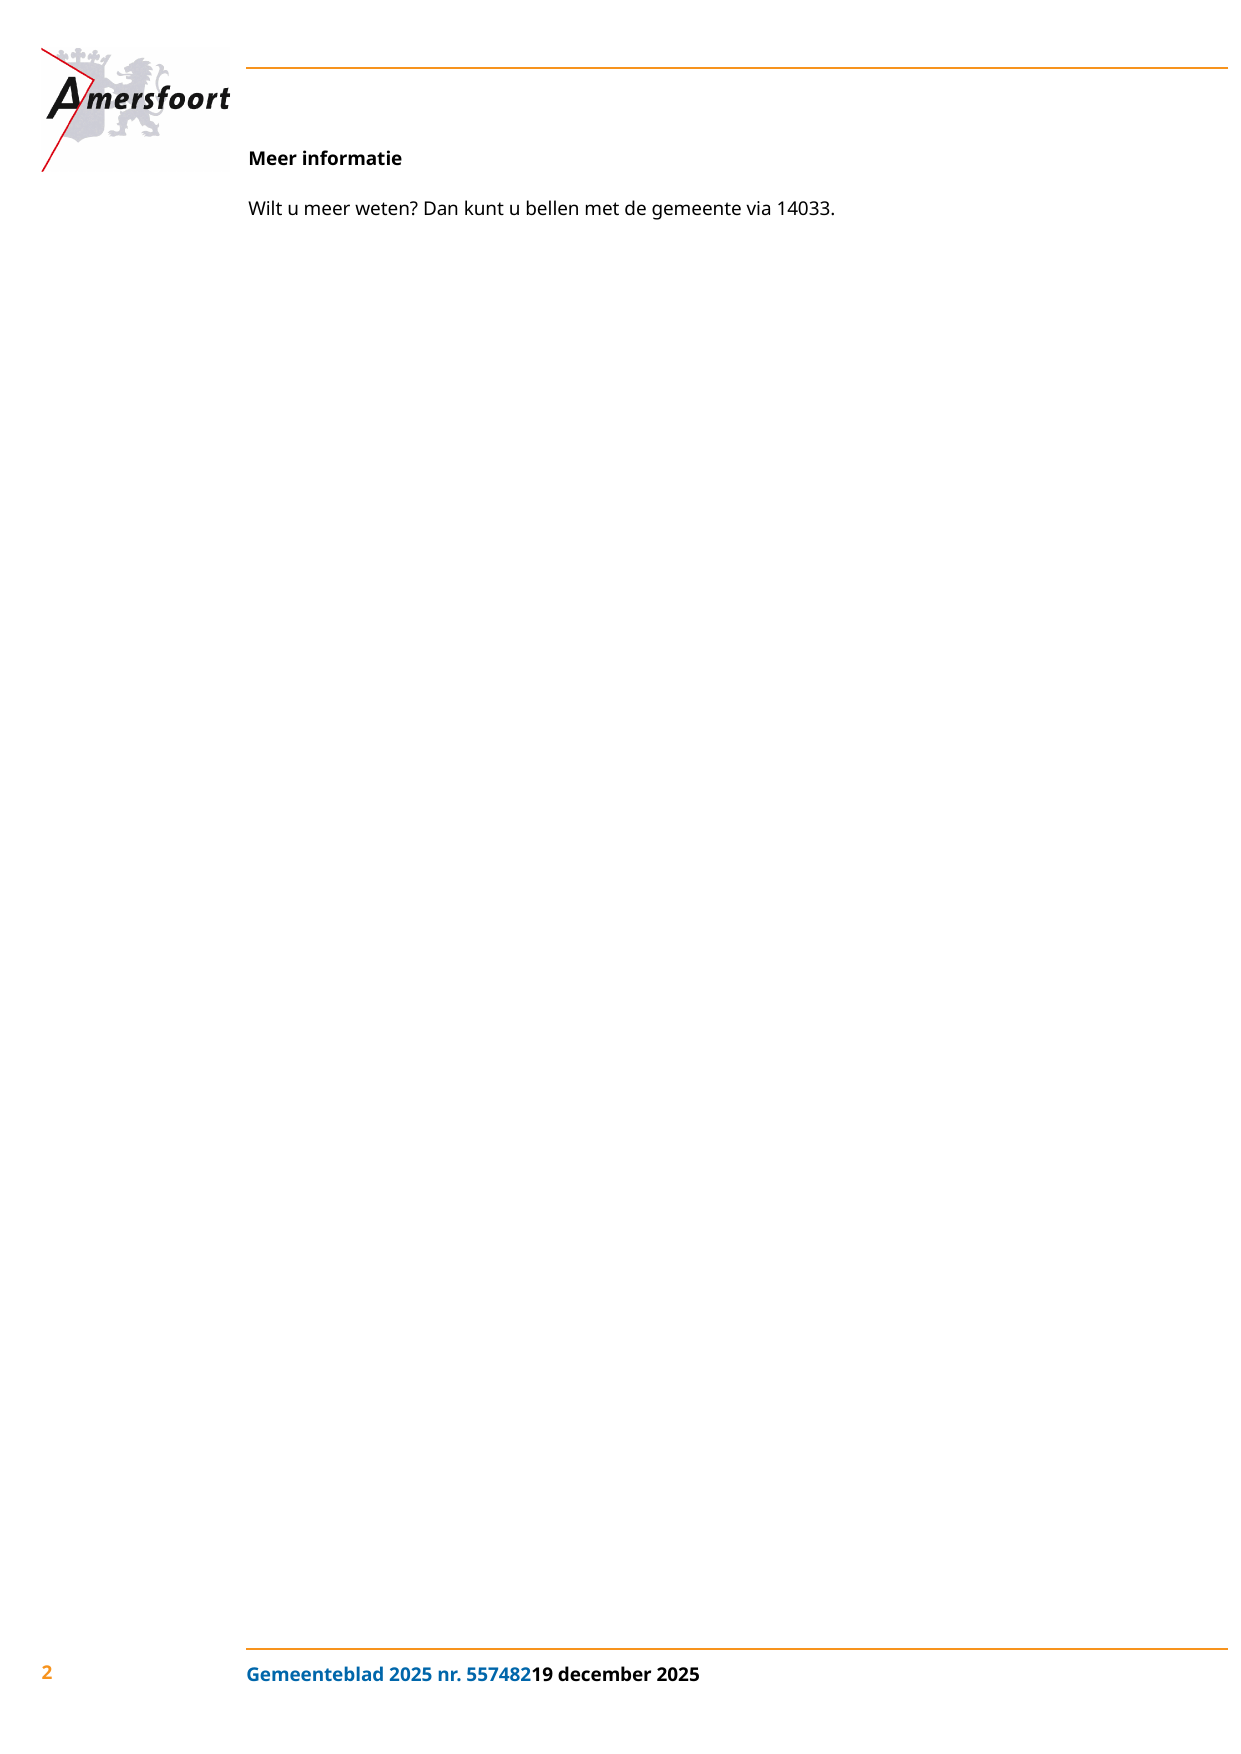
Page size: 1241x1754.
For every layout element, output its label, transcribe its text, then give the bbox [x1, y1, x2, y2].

text Meer informatie [248, 145, 1152, 171]
text Wilt u meer weten? Dan kunt u bellen met de gemeente via 14033. [248, 196, 1152, 221]
picture [41, 47, 231, 172]
